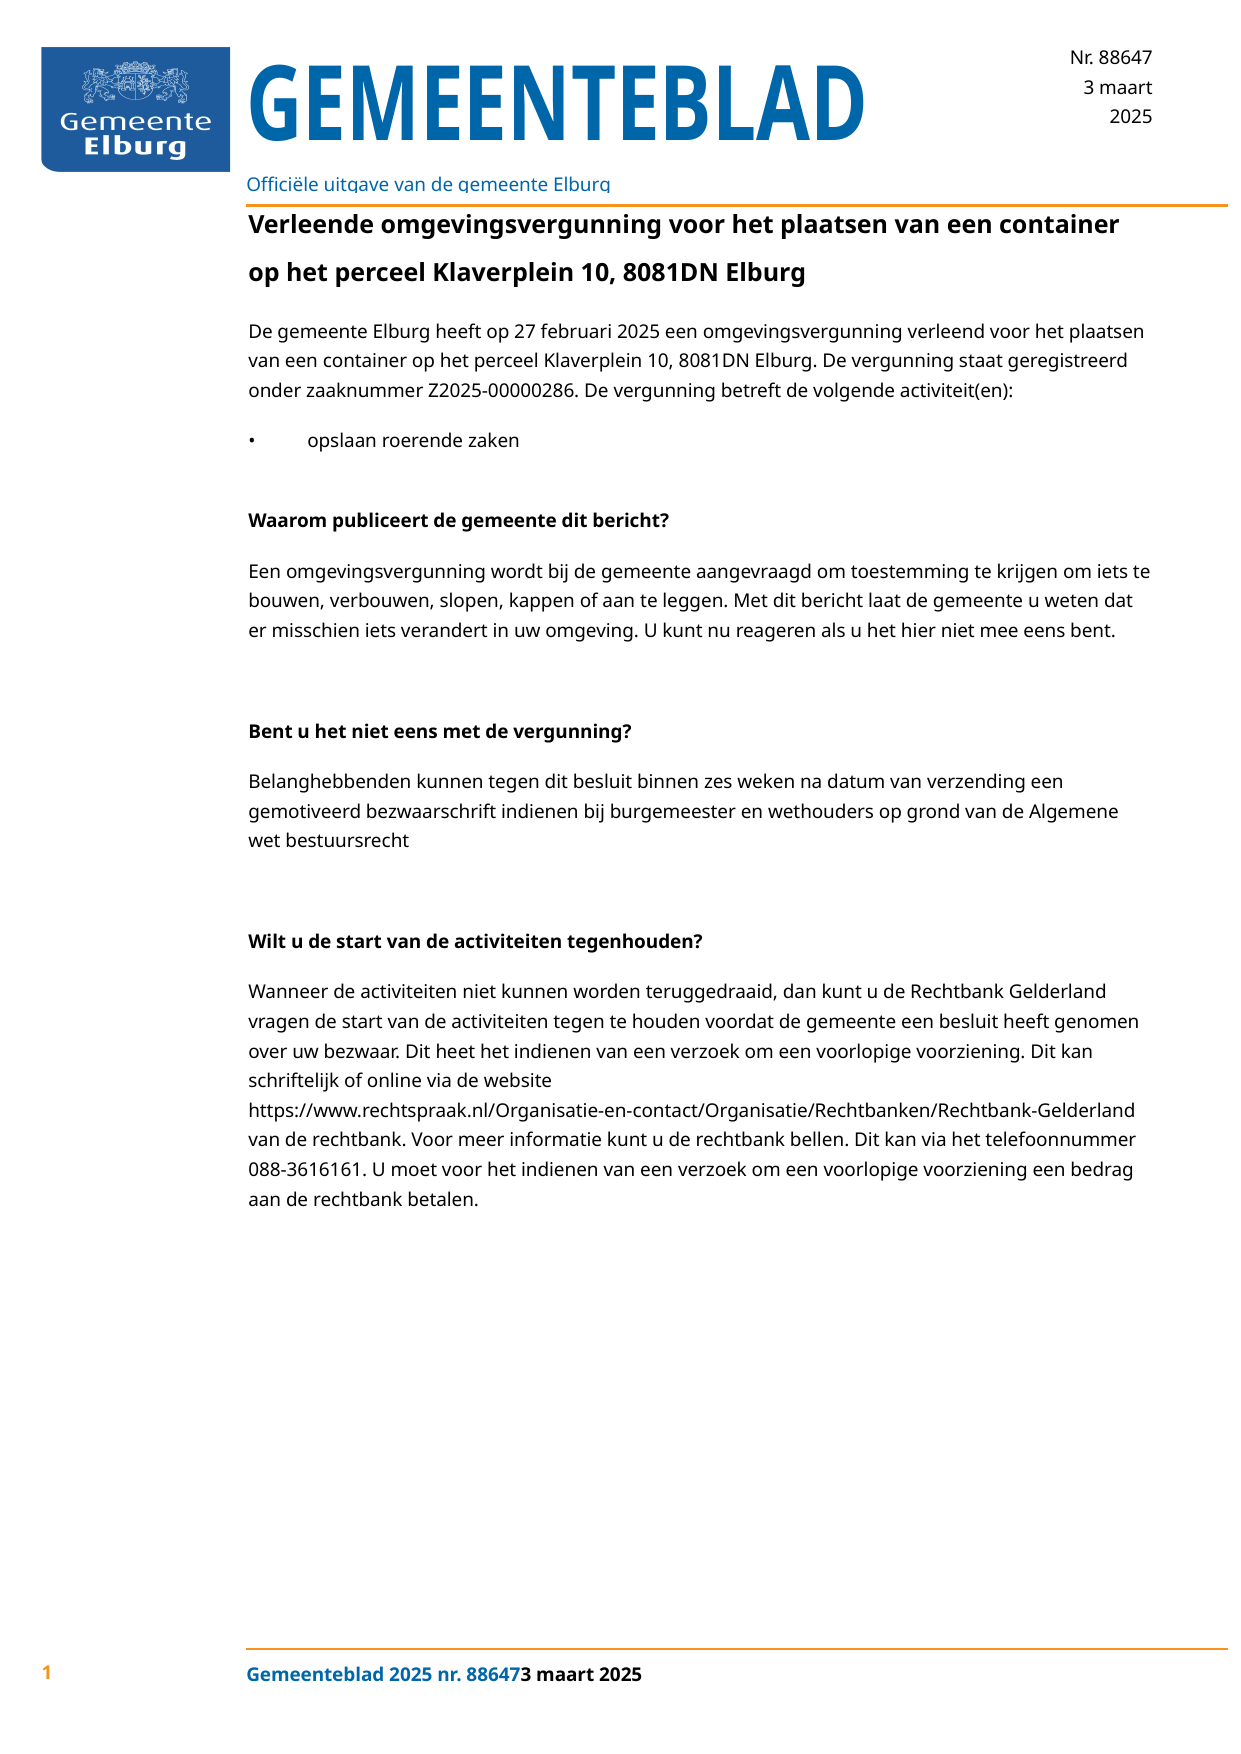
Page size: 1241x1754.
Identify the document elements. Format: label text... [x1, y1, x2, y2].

text Wilt u de start van de activiteiten tegenhouden? [248, 928, 1152, 954]
list opslaan roerende zaken [248, 427, 1152, 453]
text De gemeente Elburg heeft op 27 februari 2025 een omgevingsvergunning verleend voor het plaatsen van een container op het perceel Klaverplein 10, 8081DN Elburg. De vergunning staat geregistreerd onder zaaknummer Z2025-00000286. De vergunning betreft de volgende activiteit(en): [248, 318, 1152, 403]
picture [41, 47, 231, 172]
text Bent u het niet eens met de vergunning? [248, 718, 1152, 744]
text Verleende omgevingsvergunning voor het plaatsen van een container op het perceel Klaverplein 10, 8081DN Elburg [248, 207, 1152, 288]
text Wanneer de activiteiten niet kunnen worden teruggedraaid, dan kunt u de Rechtbank Gelderland vragen de start van de activiteiten tegen te houden voordat de gemeente een besluit heeft genomen over uw bezwaar. Dit heet het indienen van een verzoek om een voorlopige voorziening. Dit kan schriftelijk of online via de website https://www.rechtspraak.nl/Organisatie-en-contact/Organisatie/Rechtbanken/Rechtbank-Gelderland van de rechtbank. Voor meer informatie kunt u de rechtbank bellen. Dit kan via het telefoonnummer 088-3616161. U moet voor het indienen van een verzoek om een voorlopige voorziening een bedrag aan de rechtbank betalen. [248, 979, 1152, 1212]
text Een omgevingsvergunning wordt bij de gemeente aangevraagd om toestemming te krijgen om iets te bouwen, verbouwen, slopen, kappen of aan te leggen. Met dit bericht laat de gemeente u weten dat er misschien iets verandert in uw omgeving. U kunt nu reageren als u het hier niet mee eens bent. [248, 558, 1152, 643]
text Belanghebbenden kunnen tegen dit besluit binnen zes weken na datum van verzending een gemotiveerd bezwaarschrift indienen bij burgemeester en wethouders op grond van de Algemene wet bestuursrecht [248, 768, 1152, 853]
text Waarom publiceert de gemeente dit bericht? [248, 507, 1152, 533]
